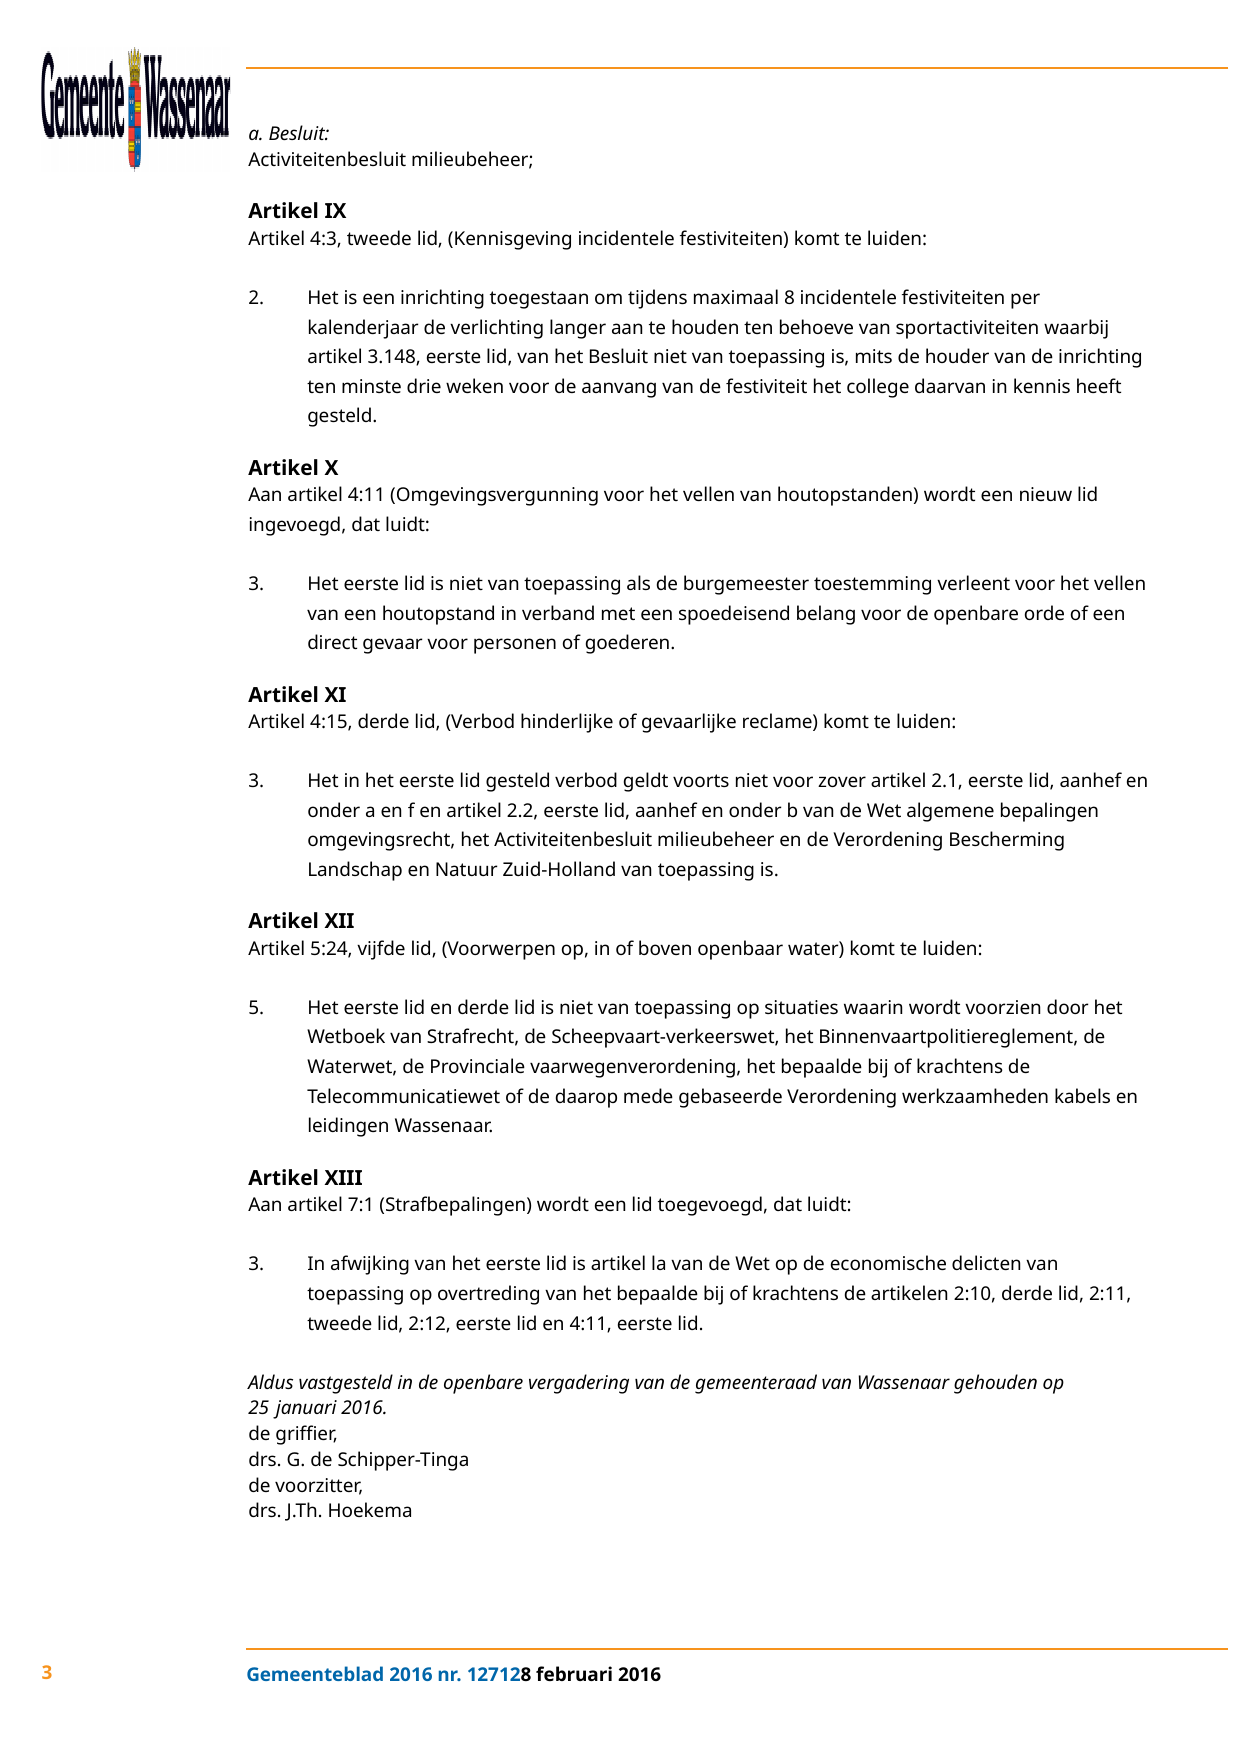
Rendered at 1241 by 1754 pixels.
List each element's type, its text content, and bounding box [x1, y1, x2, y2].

list In afwijking van het eerste lid is artikel la van de Wet op de economische delicten van toepassing op overtreding van het bepaalde bij of krachtens de artikelen 2:10, derde lid, 2:11, tweede lid, 2:12, eerste lid en 4:11, eerste lid. [248, 1251, 1152, 1335]
text Activiteitenbesluit milieubeheer; [248, 146, 1152, 172]
list Het eerste lid is niet van toepassing als de burgemeester toestemming verleent voor het vellen van een houtopstand in verband met een spoedeisend belang voor de openbare orde of een direct gevaar voor personen of goederen. [248, 570, 1152, 655]
text drs. G. de Schipper-Tinga [248, 1446, 1152, 1472]
text Artikel XI [248, 680, 1152, 708]
list Het is een inrichting toegestaan om tijdens maximaal 8 incidentele festiviteiten per kalenderjaar de verlichting langer aan te houden ten behoeve van sportactiviteiten waarbij artikel 3.148, eerste lid, van het Besluit niet van toepassing is, mits de houder van de inrichting ten minste drie weken voor de aanvang van de festiviteit het college daarvan in kennis heeft gesteld. [248, 284, 1152, 428]
text de voorzitter, [248, 1472, 1152, 1497]
list Het eerste lid en derde lid is niet van toepassing op situaties waarin wordt voorzien door het Wetboek van Strafrecht, de Scheepvaart-verkeerswet, het Binnenvaartpolitiereglement, de Waterwet, de Provinciale vaarwegenverordening, het bepaalde bij of krachtens de Telecommunicatiewet of de daarop mede gebaseerde Verordening werkzaamheden kabels en leidingen Wassenaar. [248, 994, 1152, 1138]
picture [41, 47, 231, 172]
text Aan artikel 7:1 (Strafbepalingen) wordt een lid toegevoegd, dat luidt: [248, 1191, 1152, 1217]
text Aldus vastgesteld in de openbare vergadering van de gemeenteraad van Wassenaar gehouden op 25 januari 2016. [248, 1369, 1152, 1420]
text Artikel 4:3, tweede lid, (Kennisgeving incidentele festiviteiten) komt te luiden: [248, 225, 1152, 251]
text Artikel X [248, 453, 1152, 481]
text drs. J.Th. Hoekema [248, 1497, 1152, 1523]
list Het in het eerste lid gesteld verbod geldt voorts niet voor zover artikel 2.1, eerste lid, aanhef en onder a en f en artikel 2.2, eerste lid, aanhef en onder b van de Wet algemene bepalingen omgevingsrecht, het Activiteitenbesluit milieubeheer en de Verordening Bescherming Landschap en Natuur Zuid-Holland van toepassing is. [248, 767, 1152, 882]
text Artikel 5:24, vijfde lid, (Voorwerpen op, in of boven openbaar water) komt te luiden: [248, 935, 1152, 961]
text de griffier, [248, 1420, 1152, 1446]
text Artikel XIII [248, 1163, 1152, 1191]
text Aan artikel 4:11 (Omgevingsvergunning voor het vellen van houtopstanden) wordt een nieuw lid ingevoegd, dat luidt: [248, 481, 1152, 537]
text Artikel XII [248, 907, 1152, 935]
text Artikel 4:15, derde lid, (Verbod hinderlijke of gevaarlijke reclame) komt te luiden: [248, 708, 1152, 734]
text a. Besluit: [248, 121, 1152, 146]
text Artikel IX [248, 197, 1152, 225]
